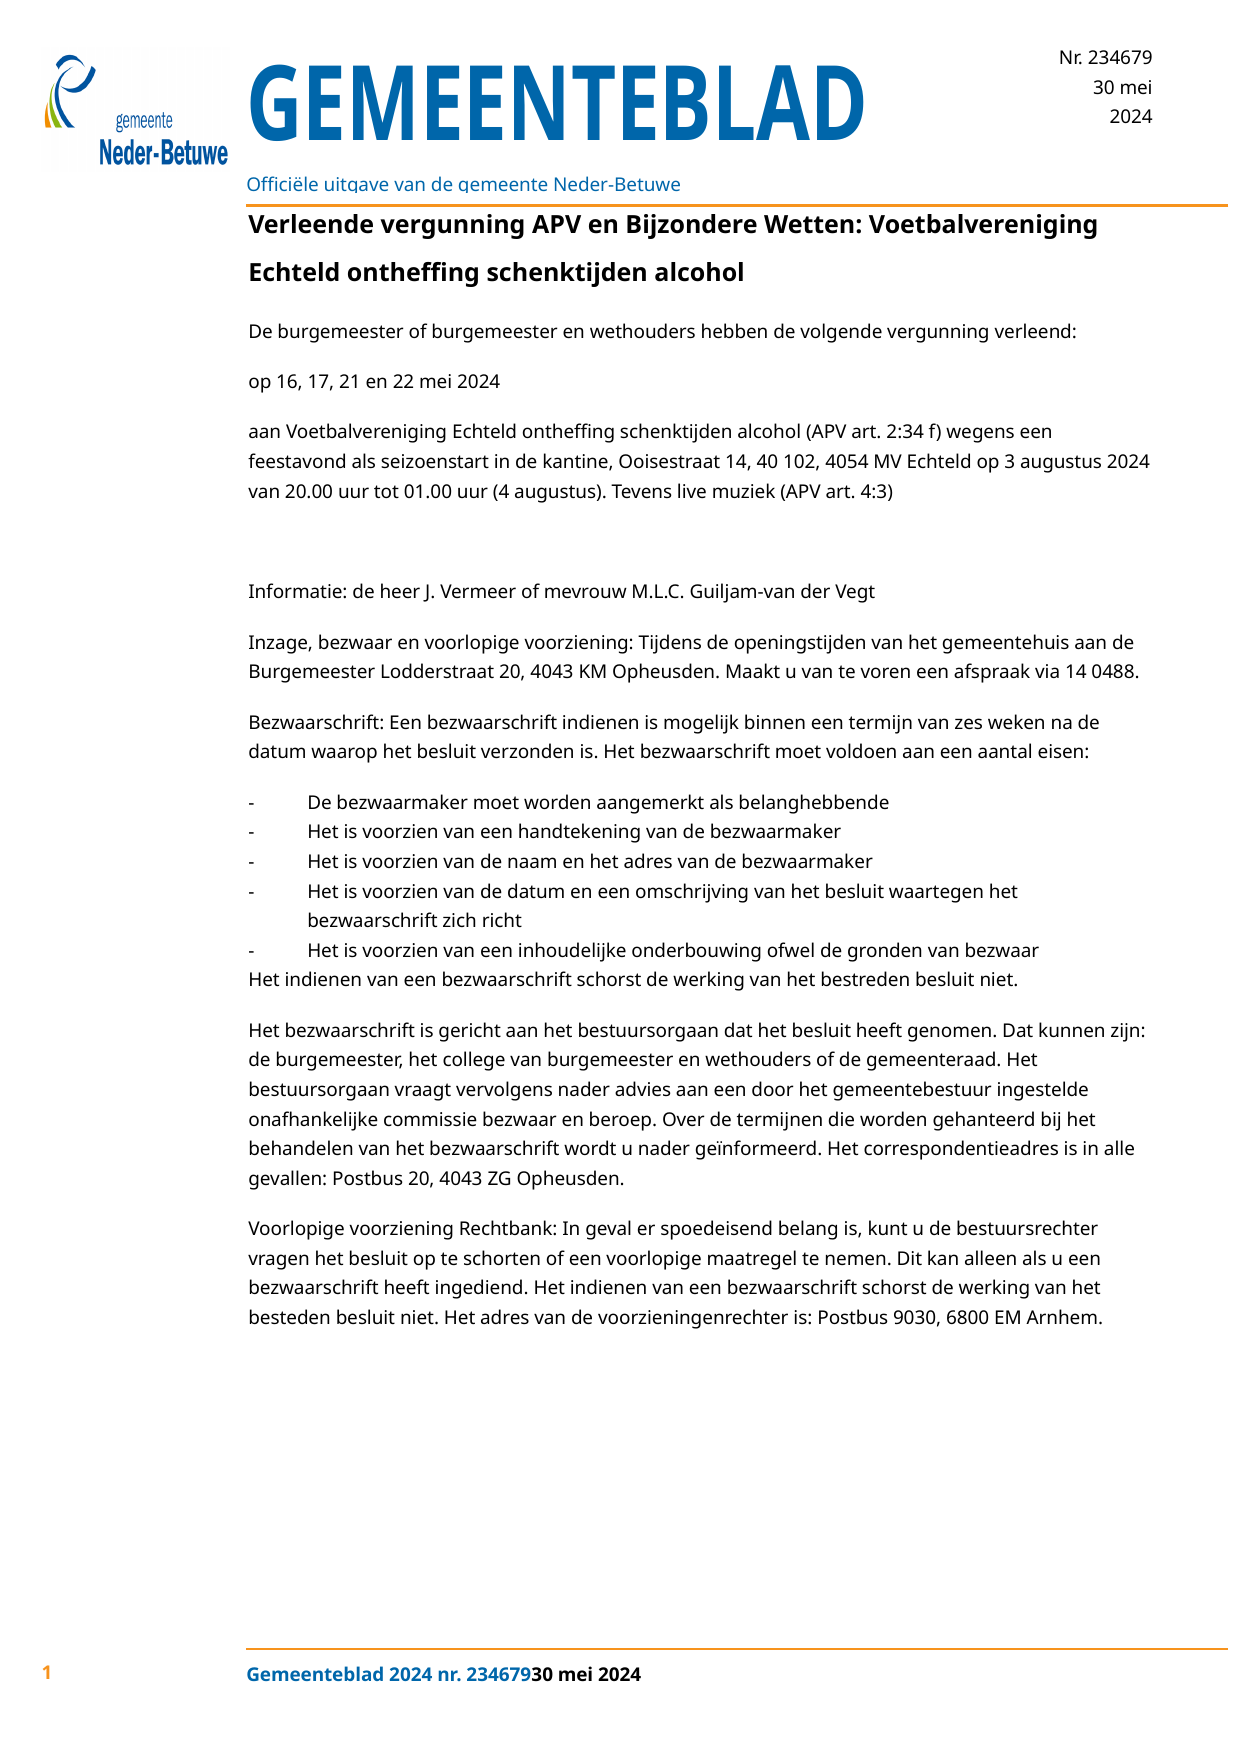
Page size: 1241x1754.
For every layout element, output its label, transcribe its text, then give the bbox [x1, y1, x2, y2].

list Het is voorzien van de naam en het adres van de bezwaarmaker [248, 848, 1152, 874]
text Inzage, bezwaar en voorlopige voorziening: Tijdens de openingstijden van het gemeentehuis aan de Burgemeester Lodderstraat 20, 4043 KM Opheusden. Maakt u van te voren een afspraak via 14 0488. [248, 629, 1152, 684]
list Het is voorzien van de datum en een omschrijving van het besluit waartegen het bezwaarschrift zich richt [248, 878, 1152, 933]
picture [41, 47, 231, 172]
text Het indienen van een bezwaarschrift schorst de werking van het bestreden besluit niet. [248, 967, 1152, 992]
list Het is voorzien van een handtekening van de bezwaarmaker [248, 819, 1152, 844]
list De bezwaarmaker moet worden aangemerkt als belanghebbende [248, 789, 1152, 815]
text op 16, 17, 21 en 22 mei 2024 [248, 368, 1152, 394]
text Verleende vergunning APV en Bijzondere Wetten: Voetbalvereniging Echteld ontheffing schenktijden alcohol [248, 207, 1152, 288]
text Voorlopige voorziening Rechtbank: In geval er spoedeisend belang is, kunt u de bestuursrechter vragen het besluit op te schorten of een voorlopige maatregel te nemen. Dit kan alleen als u een bezwaarschrift heeft ingediend. Het indienen van een bezwaarschrift schorst de werking van het besteden besluit niet. Het adres van de voorzieningenrechter is: Postbus 9030, 6800 EM Arnhem. [248, 1215, 1152, 1330]
text De burgemeester of burgemeester en wethouders hebben de volgende vergunning verleend: [248, 318, 1152, 344]
text aan Voetbalvereniging Echteld ontheffing schenktijden alcohol (APV art. 2:34 f) wegens een feestavond als seizoenstart in de kantine, Ooisestraat 14, 40 102, 4054 MV Echteld op 3 augustus 2024 van 20.00 uur tot 01.00 uur (4 augustus). Tevens live muziek (APV art. 4:3) [248, 419, 1152, 504]
text Bezwaarschrift: Een bezwaarschrift indienen is mogelijk binnen een termijn van zes weken na de datum waarop het besluit verzonden is. Het bezwaarschrift moet voldoen aan een aantal eisen: [248, 709, 1152, 764]
text Het bezwaarschrift is gericht aan het bestuursorgaan dat het besluit heeft genomen. Dat kunnen zijn: de burgemeester, het college van burgemeester en wethouders of de gemeenteraad. Het bestuursorgaan vraagt vervolgens nader advies aan een door het gemeentebestuur ingestelde onafhankelijke commissie bezwaar en beroep. Over de termijnen die worden gehanteerd bij het behandelen van het bezwaarschrift wordt u nader geïnformeerd. Het correspondentieadres is in alle gevallen: Postbus 20, 4043 ZG Opheusden. [248, 1017, 1152, 1191]
text Informatie: de heer J. Vermeer of mevrouw M.L.C. Guiljam-van der Vegt [248, 579, 1152, 604]
list Het is voorzien van een inhoudelijke onderbouwing ofwel de gronden van bezwaar [248, 937, 1152, 963]
